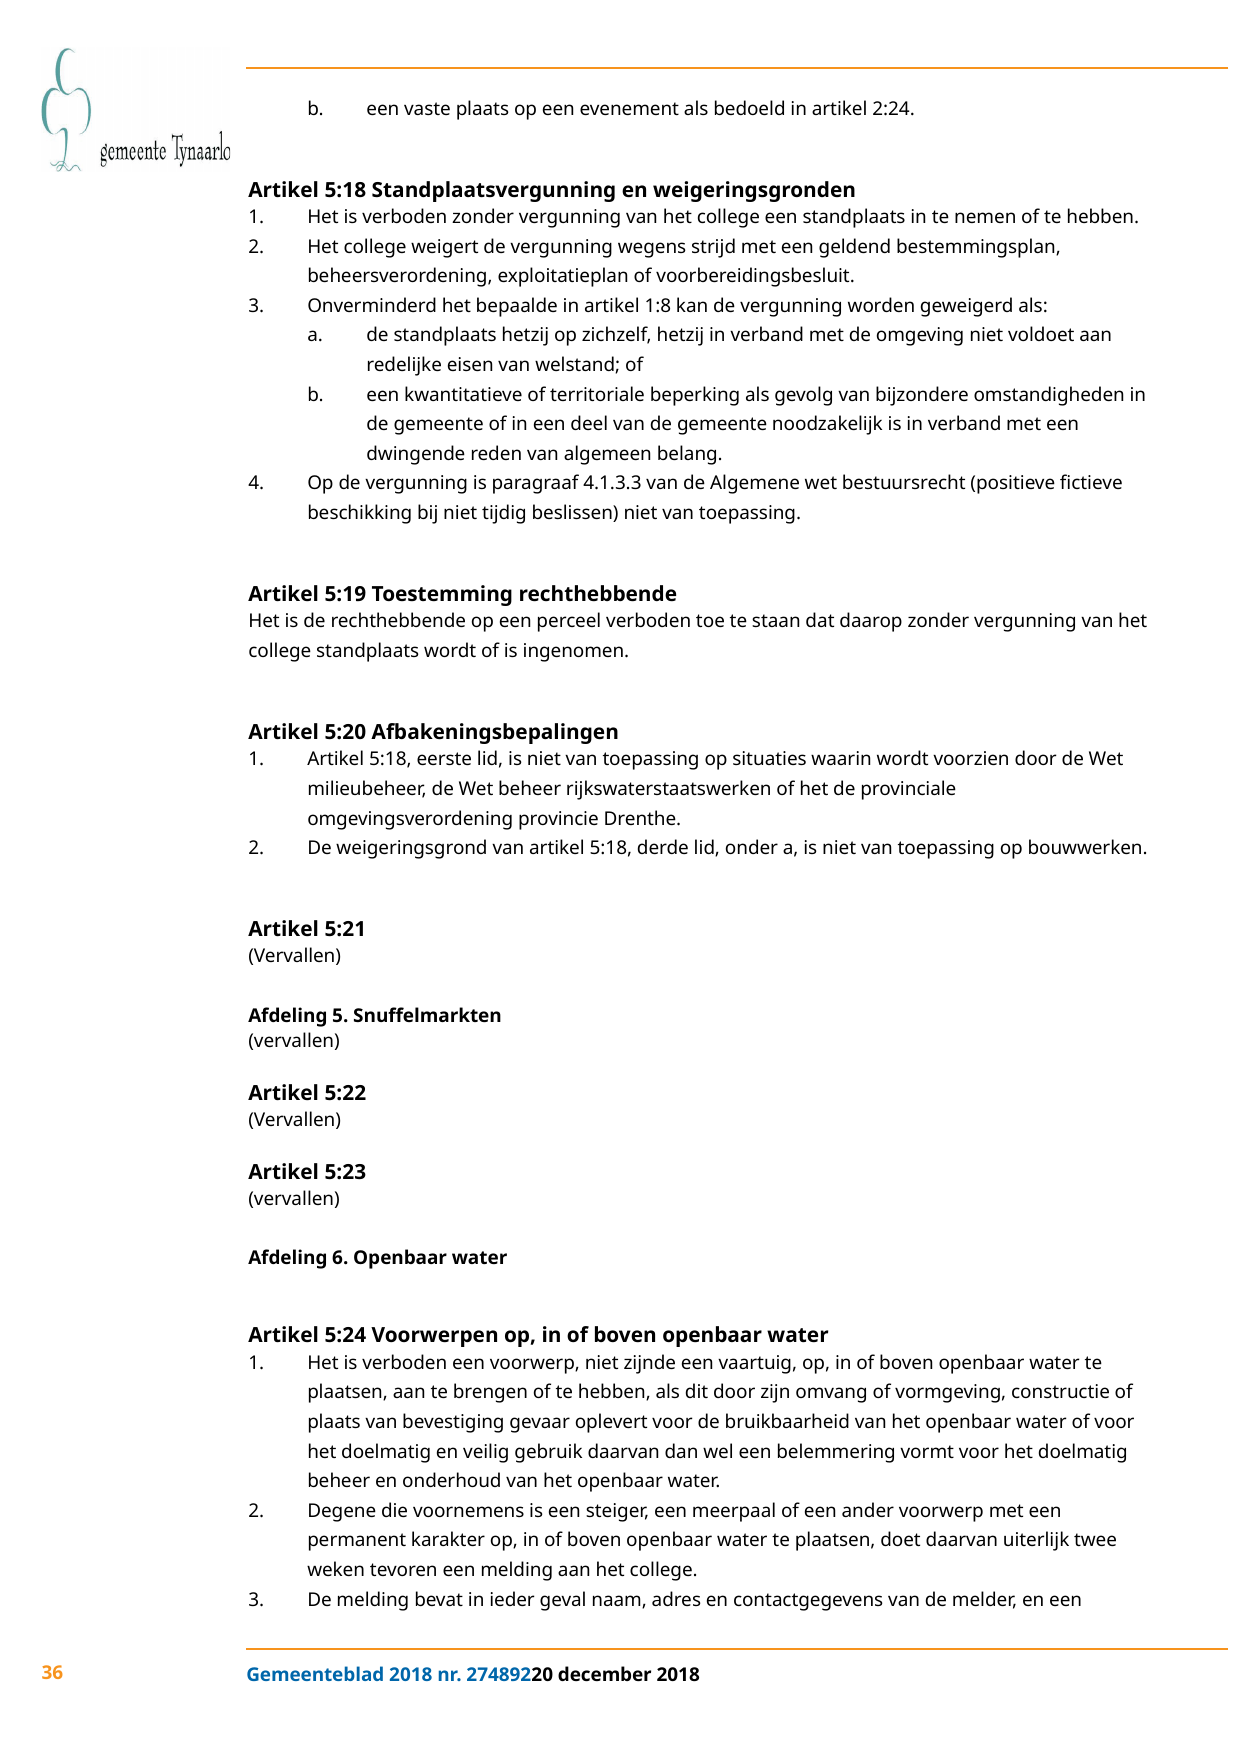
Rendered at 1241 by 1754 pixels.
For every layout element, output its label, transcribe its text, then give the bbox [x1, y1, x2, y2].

picture [41, 47, 231, 172]
list een vaste plaats op een evenement als bedoeld in artikel 2:24. [307, 95, 1152, 121]
list Artikel 5:18, eerste lid, is niet van toepassing op situaties waarin wordt voorzien door de Wet milieubeheer, de Wet beheer rijkswaterstaatswerken of het de provinciale omgevingsverordening provincie Drenthe. [248, 746, 1152, 830]
list Het college weigert de vergunning wegens strijd met een geldend bestemmingsplan, beheersverordening, exploitatieplan of voorbereidingsbesluit. [248, 233, 1152, 288]
list Het is verboden zonder vergunning van het college een standplaats in te nemen of te hebben. [248, 203, 1152, 229]
list Het is verboden een voorwerp, niet zijnde een vaartuig, op, in of boven openbaar water te plaatsen, aan te brengen of te hebben, als dit door zijn omvang of vormgeving, constructie of plaats van bevestiging gevaar oplevert voor de bruikbaarheid van het openbaar water of voor het doelmatig en veilig gebruik daarvan dan wel een belemmering vormt voor het doelmatig beheer en onderhoud van het openbaar water. [248, 1349, 1152, 1493]
text Artikel 5:22 [248, 1078, 1152, 1106]
text Artikel 5:18 Standplaatsvergunning en weigeringsgronden [248, 175, 1152, 203]
text (vervallen) [248, 1185, 1152, 1211]
list De weigeringsgrond van artikel 5:18, derde lid, onder a, is niet van toepassing op bouwwerken. [248, 834, 1152, 860]
list De melding bevat in ieder geval naam, adres en contactgegevens van de melder, en een [248, 1586, 1152, 1611]
text Artikel 5:24 Voorwerpen op, in of boven openbaar water [248, 1321, 1152, 1349]
text (Vervallen) [248, 943, 1152, 968]
text Artikel 5:23 [248, 1157, 1152, 1185]
text Artikel 5:21 [248, 914, 1152, 943]
list Degene die voornemens is een steiger, een meerpaal of een ander voorwerp met een permanent karakter op, in of boven openbaar water te plaatsen, doet daarvan uiterlijk twee weken tevoren een melding aan het college. [248, 1497, 1152, 1582]
text Artikel 5:19 Toestemming rechthebbende [248, 579, 1152, 607]
list de standplaats hetzij op zichzelf, hetzij in verband met de omgeving niet voldoet aan redelijke eisen van welstand; of [307, 322, 1152, 377]
text Het is de rechthebbende op een perceel verboden toe te staan dat daarop zonder vergunning van het college standplaats wordt of is ingenomen. [248, 607, 1152, 663]
list Onverminderd het bepaalde in artikel 1:8 kan de vergunning worden geweigerd als: [248, 292, 1152, 318]
text (vervallen) [248, 1028, 1152, 1053]
text (Vervallen) [248, 1106, 1152, 1132]
list een kwantitatieve of territoriale beperking als gevolg van bijzondere omstandigheden in de gemeente of in een deel van de gemeente noodzakelijk is in verband met een dwingende reden van algemeen belang. [307, 381, 1152, 466]
text Afdeling 6. Openbaar water [248, 1244, 1152, 1270]
text Afdeling 5. Snuffelmarkten [248, 1002, 1152, 1028]
text Artikel 5:20 Afbakeningsbepalingen [248, 717, 1152, 746]
list Op de vergunning is paragraaf 4.1.3.3 van de Algemene wet bestuursrecht (positieve fictieve beschikking bij niet tijdig beslissen) niet van toepassing. [248, 469, 1152, 525]
